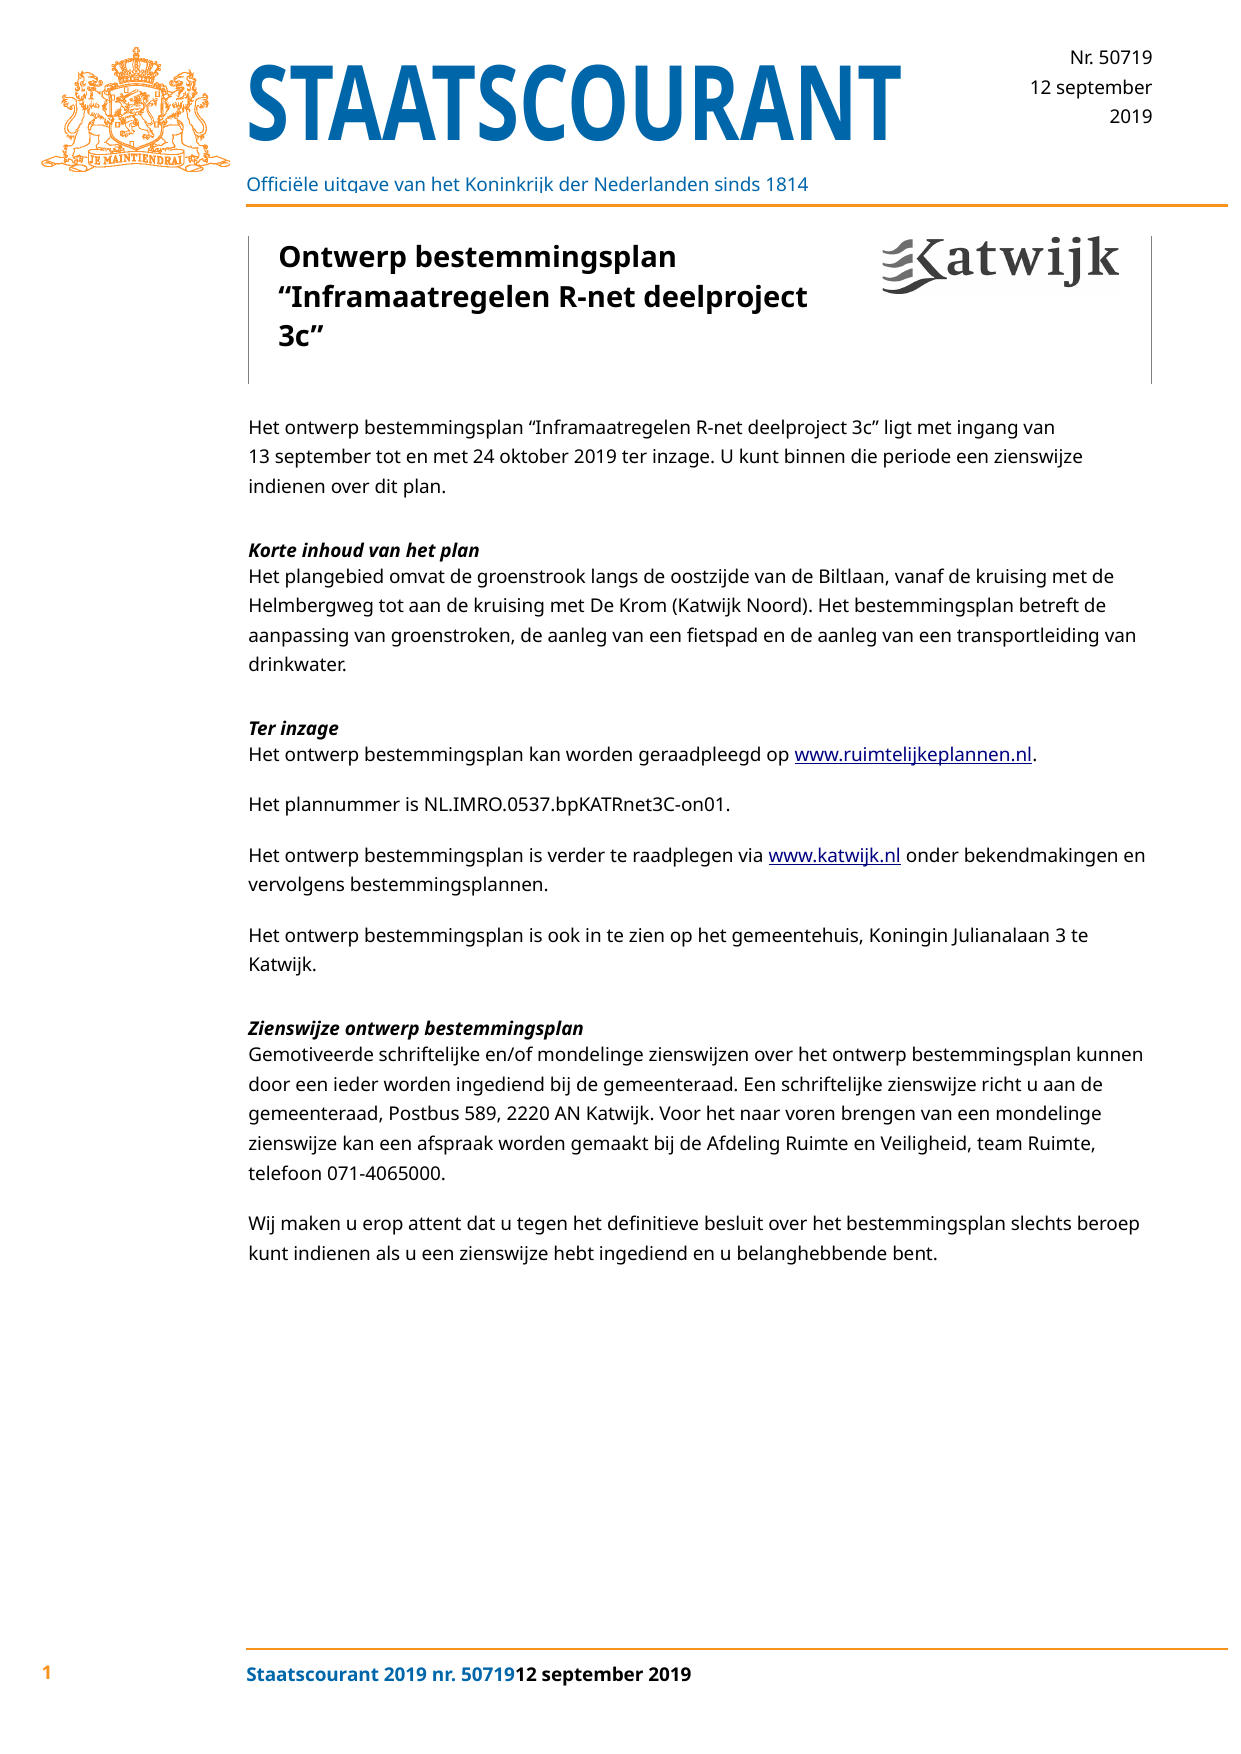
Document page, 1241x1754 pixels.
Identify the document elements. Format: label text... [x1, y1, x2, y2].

picture [41, 47, 231, 172]
text Het ontwerp bestemmingsplan is verder te raadplegen via www.katwijk.nl onder bekendmakingen en vervolgens bestemmingsplannen. [248, 842, 1152, 897]
text Het ontwerp bestemmingsplan is ook in te zien op het gemeentehuis, Koningin Julianalaan 3 te Katwijk. [248, 922, 1152, 977]
text Korte inhoud van het plan [248, 537, 1152, 563]
picture [882, 236, 1119, 294]
text Gemotiveerde schriftelijke en/of mondelinge zienswijzen over het ontwerp bestemmingsplan kunnen door een ieder worden ingediend bij de gemeenteraad. Een schriftelijke zienswijze richt u aan de gemeenteraad, Postbus 589, 2220 AN Katwijk. Voor het naar voren brengen van een mondelinge zienswijze kan een afspraak worden gemaakt bij de Afdeling Ruimte en Veiligheid, team Ruimte, telefoon 071-4065000. [248, 1041, 1152, 1185]
text Ter inzage [248, 716, 1152, 741]
text Het ontwerp bestemmingsplan kan worden geraadpleegd op www.ruimtelijkeplannen.nl. [248, 741, 1152, 767]
text Het plangebied omvat de groenstrook langs de oostzijde van de Biltlaan, vanaf de kruising met de Helmbergweg tot aan de kruising met De Krom (Katwijk Noord). Het bestemmingsplan betreft de aanpassing van groenstroken, de aanleg van een fietspad en de aanleg van een transportleiding van drinkwater. [248, 563, 1152, 677]
text Wij maken u erop attent dat u tegen het definitieve besluit over het bestemmingsplan slechts beroep kunt indienen als u een zienswijze hebt ingediend en u belanghebbende bent. [248, 1210, 1152, 1265]
text Zienswijze ontwerp bestemmingsplan [248, 1016, 1152, 1041]
table_header [1119, 236, 1151, 293]
text Het plannummer is NL.IMRO.0537.bpKATRnet3C-on01. [248, 792, 1152, 817]
table_header Ontwerp bestemmingsplan “Inframaatregelen R-net deelproject 3c” [249, 236, 850, 384]
text Het ontwerp bestemmingsplan “Inframaatregelen R-net deelproject 3c” ligt met ingang van 13 september tot en met 24 oktober 2019 ter inzage. U kunt binnen die periode een zienswijze indienen over dit plan. [248, 414, 1152, 499]
table_header [850, 236, 882, 293]
table_header [850, 294, 1151, 384]
